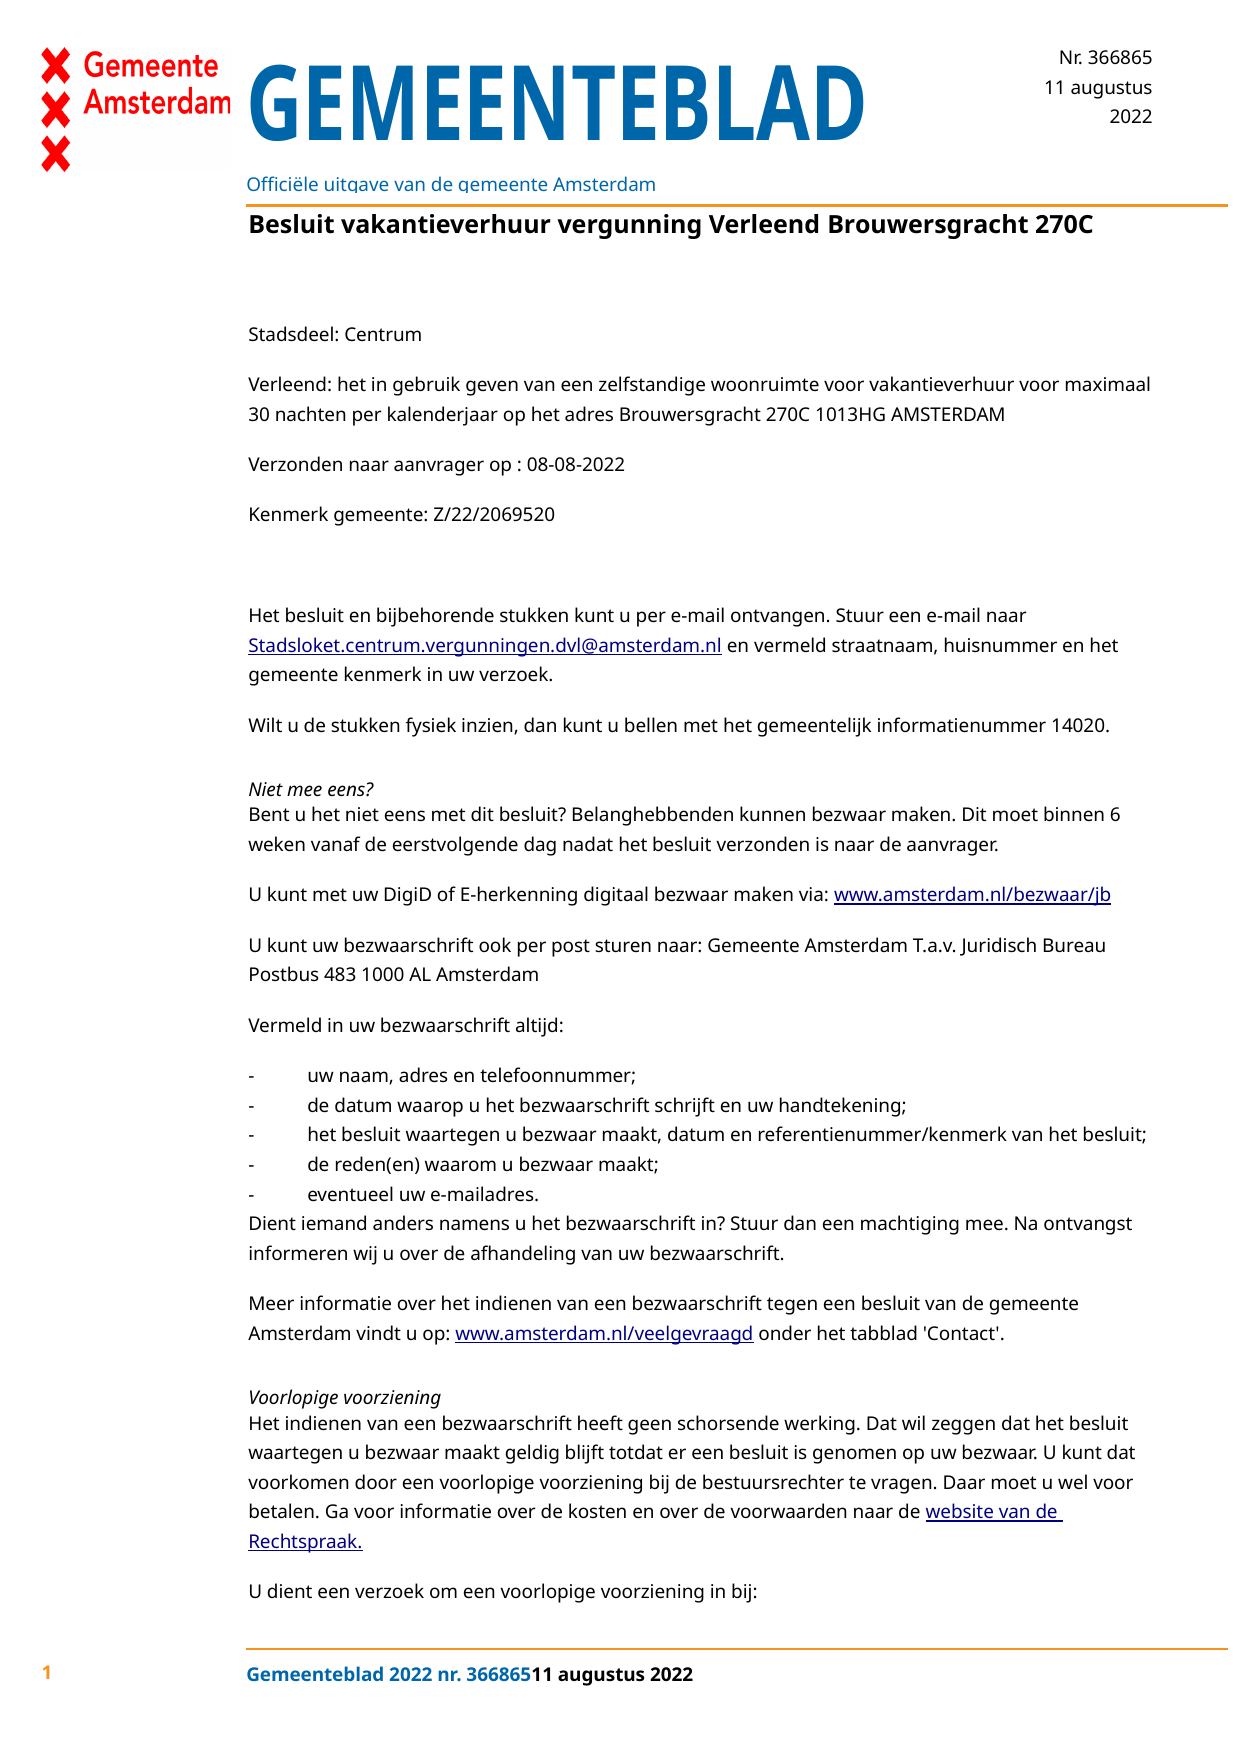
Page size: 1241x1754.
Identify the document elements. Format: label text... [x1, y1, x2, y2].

list de reden(en) waarom u bezwaar maakt; [248, 1151, 1152, 1177]
text Niet mee eens? [248, 776, 1152, 802]
list eventueel uw e-mailadres. [248, 1181, 1152, 1207]
text Het besluit en bijbehorende stukken kunt u per e-mail ontvangen. Stuur een e-mail naar Stadsloket.centrum.vergunningen.dvl@amsterdam.nl en vermeld straatnaam, huisnummer en het gemeente kenmerk in uw verzoek. [248, 602, 1152, 687]
text Meer informatie over het indienen van een bezwaarschrift tegen een besluit van de gemeente Amsterdam vindt u op: www.amsterdam.nl/veelgevraagd onder het tabblad 'Contact'. [248, 1290, 1152, 1346]
text Verleend: het in gebruik geven van een zelfstandige woonruimte voor vakantieverhuur voor maximaal 30 nachten per kalenderjaar op het adres Brouwersgracht 270C 1013HG AMSTERDAM [248, 371, 1152, 426]
text U kunt met uw DigiD of E-herkenning digitaal bezwaar maken via: www.amsterdam.nl/bezwaar/jb [248, 882, 1152, 907]
text Bent u het niet eens met dit besluit? Belanghebbenden kunnen bezwaar maken. Dit moet binnen 6 weken vanaf de eerstvolgende dag nadat het besluit verzonden is naar de aanvrager. [248, 802, 1152, 857]
list het besluit waartegen u bezwaar maakt, datum en referentienummer/kenmerk van het besluit; [248, 1122, 1152, 1147]
text Voorlopige voorziening [248, 1384, 1152, 1410]
list de datum waarop u het bezwaarschrift schrijft en uw handtekening; [248, 1092, 1152, 1118]
text Kenmerk gemeente: Z/22/2069520 [248, 502, 1152, 527]
text Het indienen van een bezwaarschrift heeft geen schorsende werking. Dat wil zeggen dat het besluit waartegen u bezwaar maakt geldig blijft totdat er een besluit is genomen op uw bezwaar. U kunt dat voorkomen door een voorlopige voorziening bij de bestuursrechter te vragen. Daar moet u wel voor betalen. Ga voor informatie over de kosten en over de voorwaarden naar de website van de Rechtspraak. [248, 1410, 1152, 1554]
text Dient iemand anders namens u het bezwaarschrift in? Stuur dan een machtiging mee. Na ontvangst informeren wij u over de afhandeling van uw bezwaarschrift. [248, 1210, 1152, 1266]
text Verzonden naar aanvrager op : 08-08-2022 [248, 451, 1152, 477]
text Vermeld in uw bezwaarschrift altijd: [248, 1012, 1152, 1038]
text Besluit vakantieverhuur vergunning Verleend Brouwersgracht 270C [248, 207, 1152, 241]
list uw naam, adres en telefoonnummer; [248, 1062, 1152, 1088]
picture [41, 47, 231, 172]
text Stadsdeel: Centrum [248, 321, 1152, 346]
text Wilt u de stukken fysiek inzien, dan kunt u bellen met het gemeentelijk informatienummer 14020. [248, 712, 1152, 738]
text U dient een verzoek om een voorlopige voorziening in bij: [248, 1578, 1152, 1604]
text U kunt uw bezwaarschrift ook per post sturen naar: Gemeente Amsterdam T.a.v. Juridisch Bureau Postbus 483 1000 AL Amsterdam [248, 932, 1152, 987]
